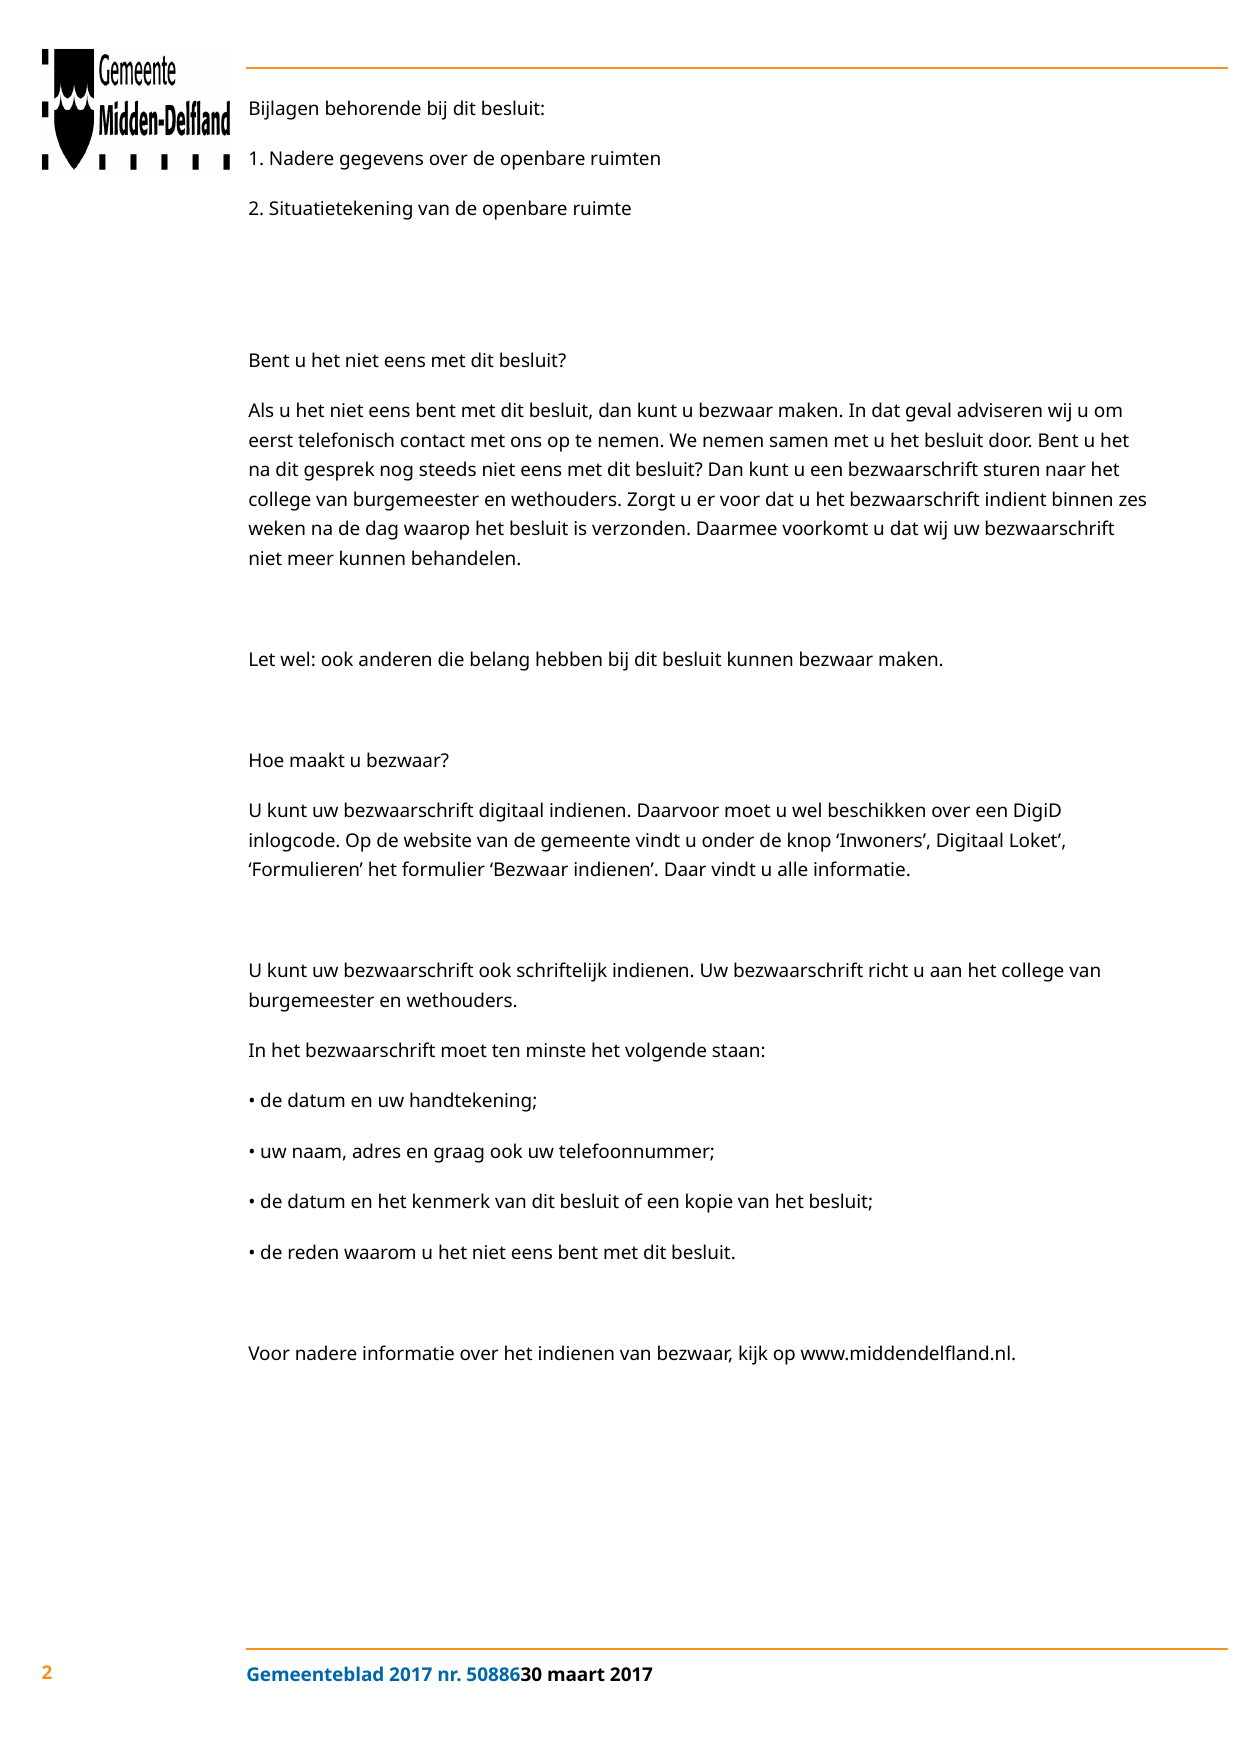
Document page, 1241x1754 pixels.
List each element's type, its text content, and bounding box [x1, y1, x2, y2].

text Bijlagen behorende bij dit besluit: [248, 95, 1152, 121]
text • uw naam, adres en graag ook uw telefoonnummer; [248, 1138, 1152, 1164]
text Als u het niet eens bent met dit besluit, dan kunt u bezwaar maken. In dat geval adviseren wij u om eerst telefonisch contact met ons op te nemen. We nemen samen met u het besluit door. Bent u het na dit gesprek nog steeds niet eens met dit besluit? Dan kunt u een bezwaarschrift sturen naar het college van burgemeester en wethouders. Zorgt u er voor dat u het bezwaarschrift indient binnen zes weken na de dag waarop het besluit is verzonden. Daarmee voorkomt u dat wij uw bezwaarschrift niet meer kunnen behandelen. [248, 397, 1152, 571]
text Bent u het niet eens met dit besluit? [248, 347, 1152, 373]
text Hoe maakt u bezwaar? [248, 747, 1152, 773]
text • de datum en het kenmerk van dit besluit of een kopie van het besluit; [248, 1188, 1152, 1214]
text 1. Nadere gegevens over de openbare ruimten [248, 145, 1152, 171]
picture [41, 47, 231, 172]
text In het bezwaarschrift moet ten minste het volgende staan: [248, 1037, 1152, 1063]
text Let wel: ook anderen die belang hebben bij dit besluit kunnen bezwaar maken. [248, 646, 1152, 672]
text 2. Situatietekening van de openbare ruimte [248, 196, 1152, 221]
text • de reden waarom u het niet eens bent met dit besluit. [248, 1239, 1152, 1265]
text Voor nadere informatie over het indienen van bezwaar, kijk op www.middendelfland.nl. [248, 1340, 1152, 1366]
text U kunt uw bezwaarschrift ook schriftelijk indienen. Uw bezwaarschrift richt u aan het college van burgemeester en wethouders. [248, 957, 1152, 1013]
text U kunt uw bezwaarschrift digitaal indienen. Daarvoor moet u wel beschikken over een DigiD inlogcode. Op de website van de gemeente vindt u onder de knop ‘Inwoners’, Digitaal Loket’, ‘Formulieren’ het formulier ‘Bezwaar indienen’. Daar vindt u alle informatie. [248, 797, 1152, 882]
text • de datum en uw handtekening; [248, 1088, 1152, 1113]
